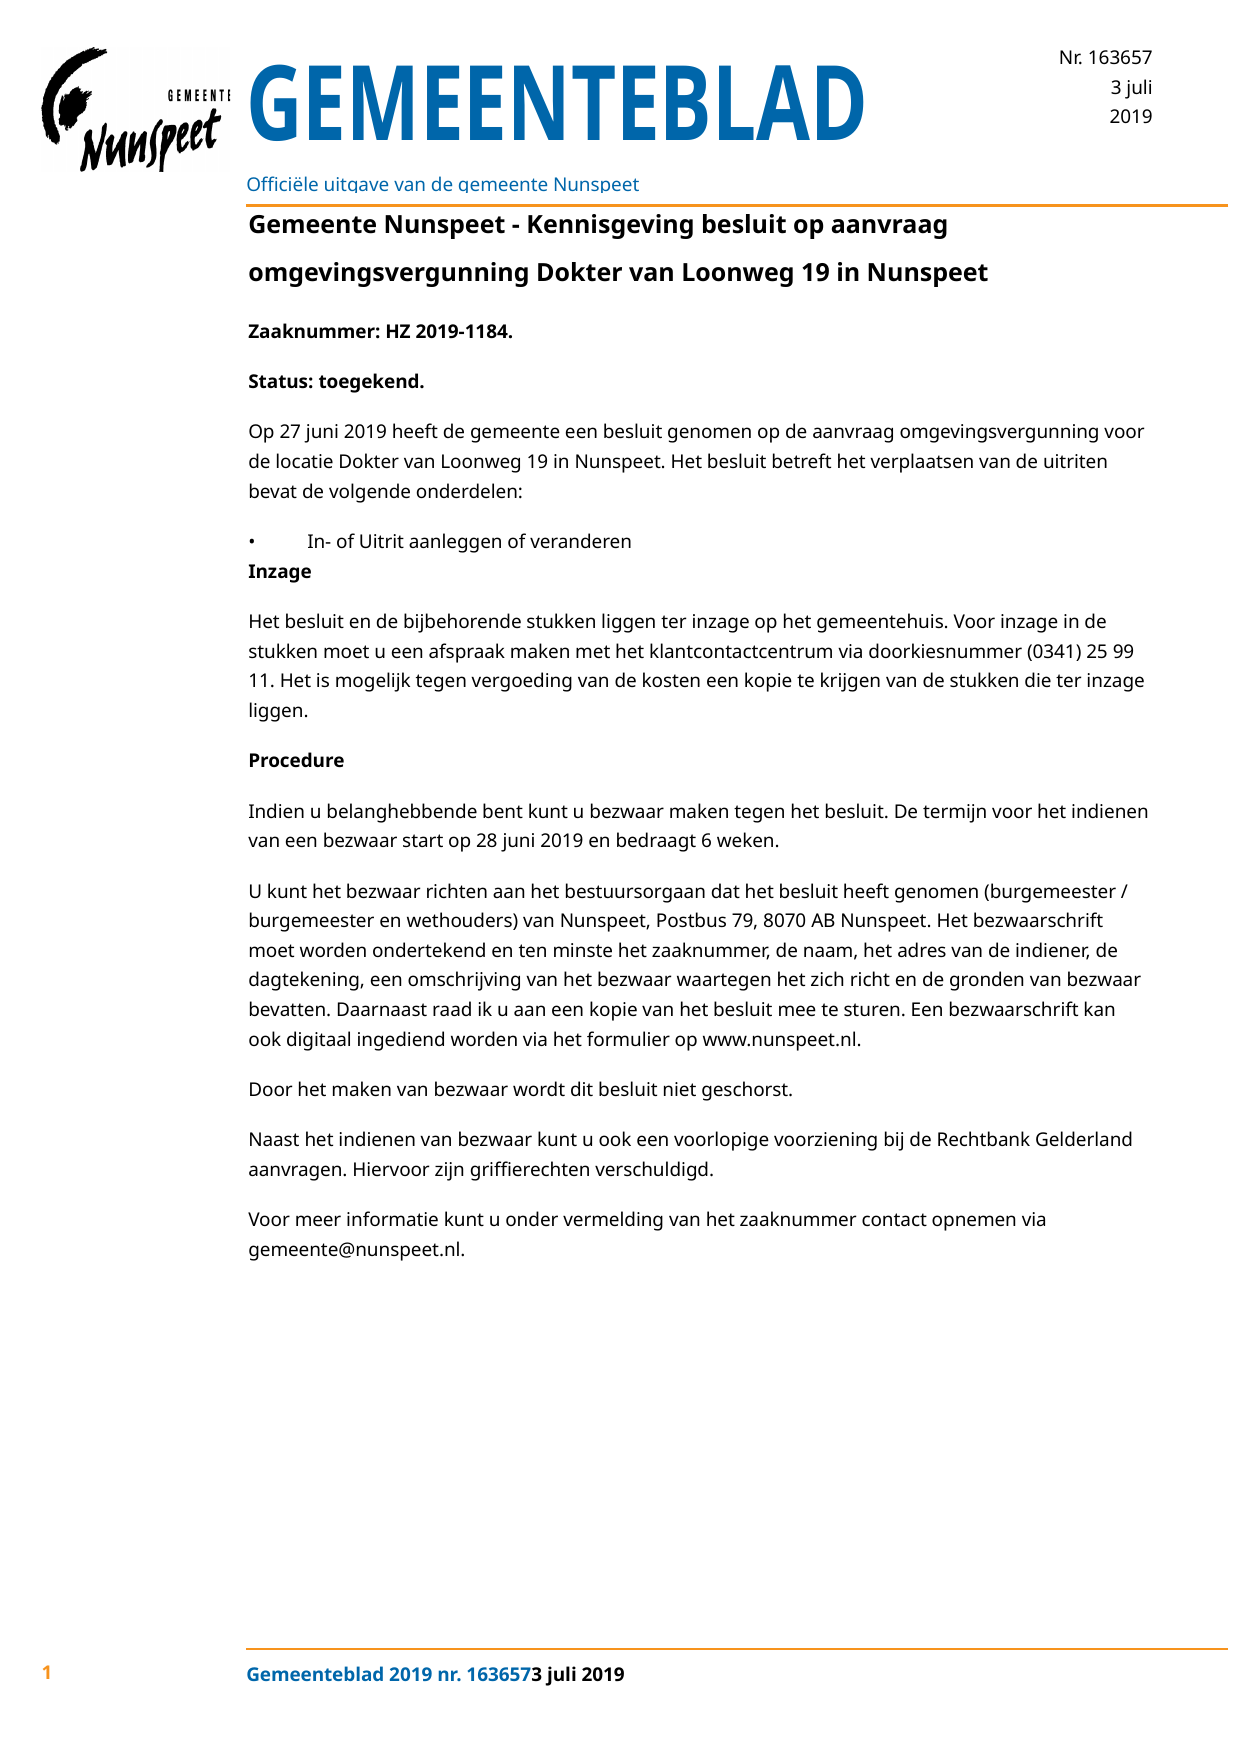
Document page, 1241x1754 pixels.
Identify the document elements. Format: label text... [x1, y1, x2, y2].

text Naast het indienen van bezwaar kunt u ook een voorlopige voorziening bij de Rechtbank Gelderland aanvragen. Hiervoor zijn griffierechten verschuldigd. [248, 1127, 1152, 1182]
text Indien u belanghebbende bent kunt u bezwaar maken tegen het besluit. De termijn voor het indienen van een bezwaar start op 28 juni 2019 en bedraagt 6 weken. [248, 798, 1152, 853]
text Zaaknummer: HZ 2019-1184. [248, 318, 1152, 344]
text U kunt het bezwaar richten aan het bestuursorgaan dat het besluit heeft genomen (burgemeester / burgemeester en wethouders) van Nunspeet, Postbus 79, 8070 AB Nunspeet. Het bezwaarschrift moet worden ondertekend en ten minste het zaaknummer, de naam, het adres van de indiener, de dagtekening, een omschrijving van het bezwaar waartegen het zich richt en de gronden van bezwaar bevatten. Daarnaast raad ik u aan een kopie van het besluit mee te sturen. Een bezwaarschrift kan ook digitaal ingediend worden via het formulier op www.nunspeet.nl. [248, 878, 1152, 1052]
text Status: toegekend. [248, 368, 1152, 394]
text Voor meer informatie kunt u onder vermelding van het zaaknummer contact opnemen via gemeente@nunspeet.nl. [248, 1207, 1152, 1262]
text Inzage [248, 558, 1152, 584]
text Gemeente Nunspeet - Kennisgeving besluit op aanvraag omgevingsvergunning Dokter van Loonweg 19 in Nunspeet [248, 207, 1152, 288]
text Het besluit en de bijbehorende stukken liggen ter inzage op het gemeentehuis. Voor inzage in de stukken moet u een afspraak maken met het klantcontactcentrum via doorkiesnummer (0341) 25 99 11. Het is mogelijk tegen vergoeding van de kosten een kopie te krijgen van de stukken die ter inzage liggen. [248, 608, 1152, 723]
list In- of Uitrit aanleggen of veranderen [248, 528, 1152, 554]
text Door het maken van bezwaar wordt dit besluit niet geschorst. [248, 1076, 1152, 1102]
picture [41, 47, 231, 172]
text Op 27 juni 2019 heeft de gemeente een besluit genomen op de aanvraag omgevingsvergunning voor de locatie Dokter van Loonweg 19 in Nunspeet. Het besluit betreft het verplaatsen van de uitriten bevat de volgende onderdelen: [248, 419, 1152, 504]
text Procedure [248, 747, 1152, 773]
